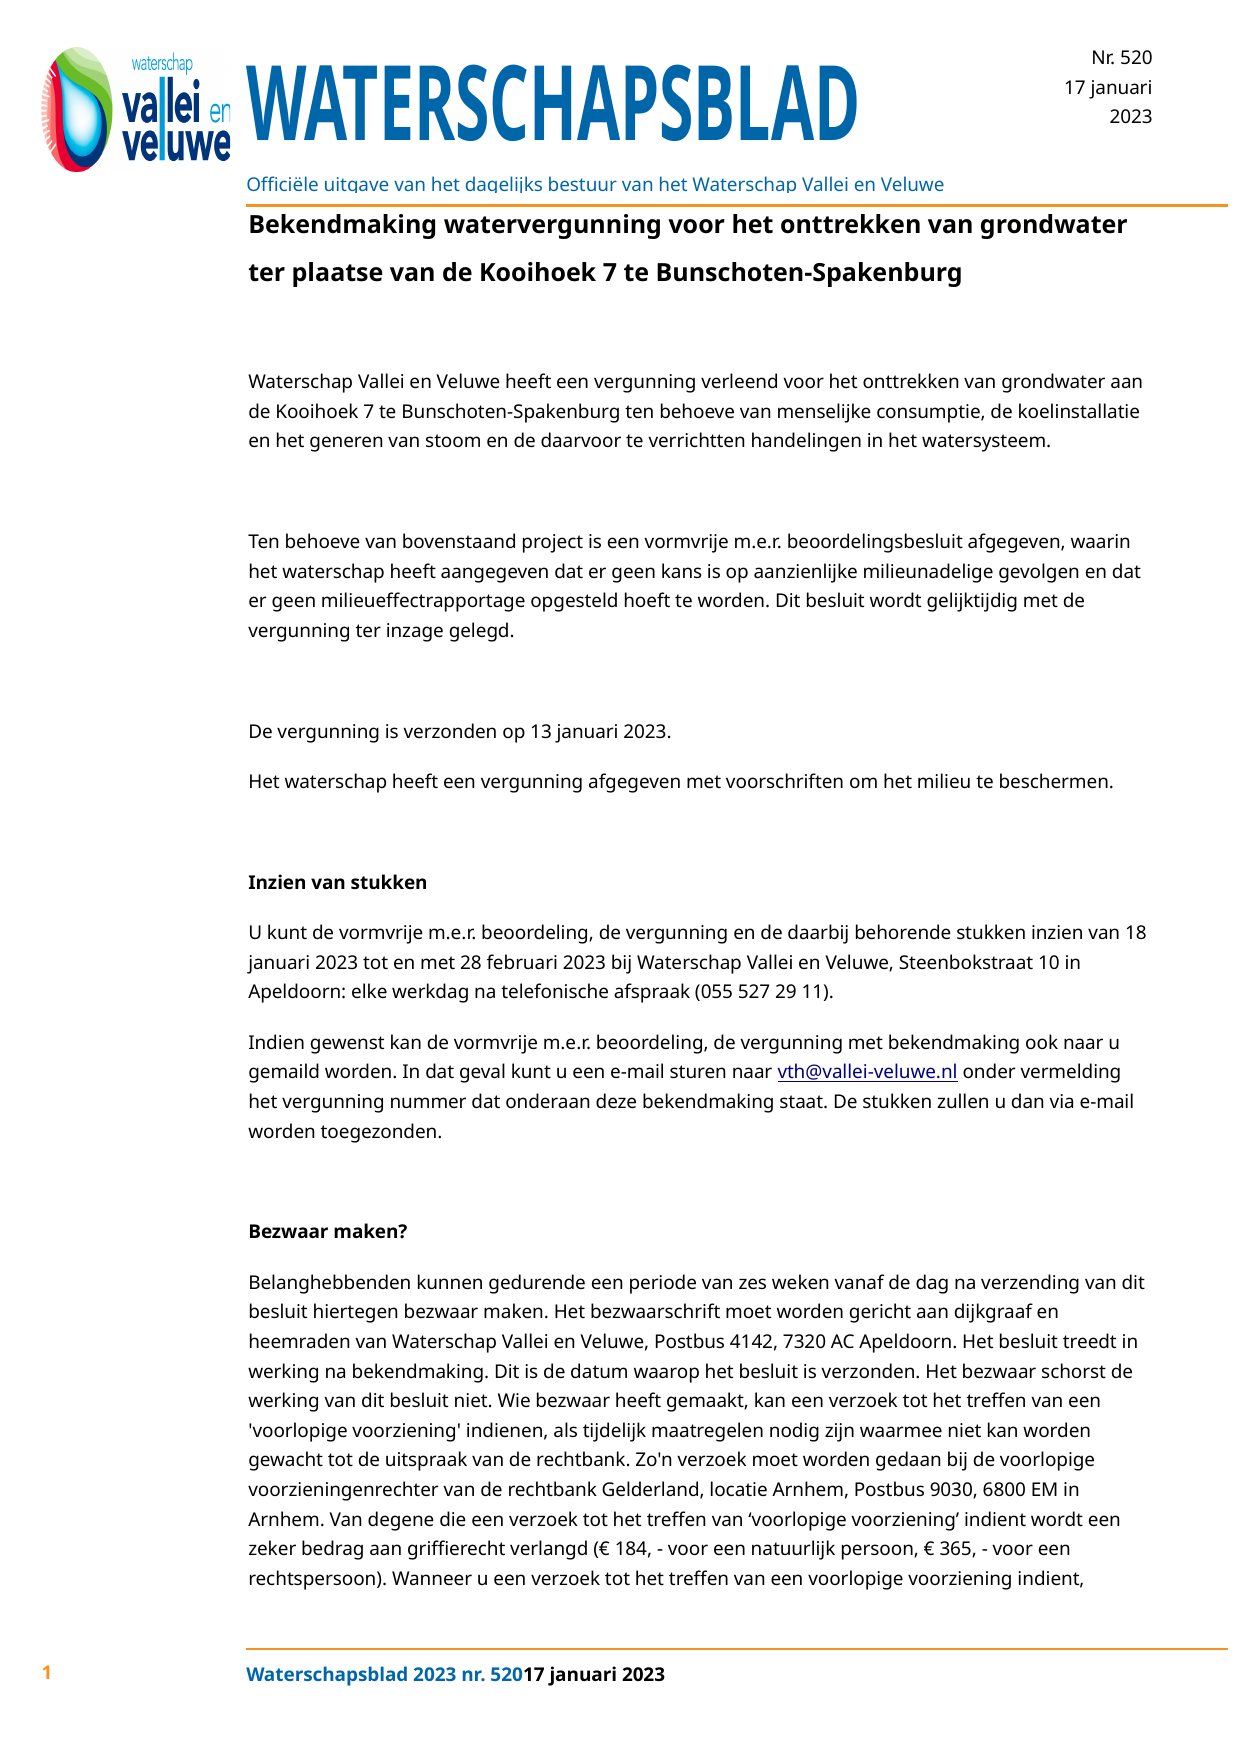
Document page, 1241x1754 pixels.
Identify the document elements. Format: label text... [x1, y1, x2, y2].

text Ten behoeve van bovenstaand project is een vormvrije m.e.r. beoordelingsbesluit afgegeven, waarin het waterschap heeft aangegeven dat er geen kans is op aanzienlijke milieunadelige gevolgen en dat er geen milieueffectrapportage opgesteld hoeft te worden. Dit besluit wordt gelijktijdig met de vergunning ter inzage gelegd. [248, 528, 1152, 643]
text Inzien van stukken [248, 869, 1152, 895]
text Waterschap Vallei en Veluwe heeft een vergunning verleend voor het onttrekken van grondwater aan de Kooihoek 7 te Bunschoten-Spakenburg ten behoeve van menselijke consumptie, de koelinstallatie en het generen van stoom en de daarvoor te verrichtten handelingen in het watersysteem. [248, 368, 1152, 453]
text Indien gewenst kan de vormvrije m.e.r. beoordeling, de vergunning met bekendmaking ook naar u gemaild worden. In dat geval kunt u een e-mail sturen naar vth@vallei-veluwe.nl onder vermelding het vergunning nummer dat onderaan deze bekendmaking staat. De stukken zullen u dan via e-mail worden toegezonden. [248, 1029, 1152, 1144]
text U kunt de vormvrije m.e.r. beoordeling, de vergunning en de daarbij behorende stukken inzien van 18 januari 2023 tot en met 28 februari 2023 bij Waterschap Vallei en Veluwe, Steenbokstraat 10 in Apeldoorn: elke werkdag na telefonische afspraak (055 527 29 11). [248, 919, 1152, 1004]
text Belanghebbenden kunnen gedurende een periode van zes weken vanaf de dag na verzending van dit besluit hiertegen bezwaar maken. Het bezwaarschrift moet worden gericht aan dijkgraaf en heemraden van Waterschap Vallei en Veluwe, Postbus 4142, 7320 AC Apeldoorn. Het besluit treedt in werking na bekendmaking. Dit is de datum waarop het besluit is verzonden. Het bezwaar schorst de werking van dit besluit niet. Wie bezwaar heeft gemaakt, kan een verzoek tot het treffen van een 'voorlopige voorziening' indienen, als tijdelijk maatregelen nodig zijn waarmee niet kan worden gewacht tot de uitspraak van de rechtbank. Zo'n verzoek moet worden gedaan bij de voorlopige voorzieningenrechter van de rechtbank Gelderland, locatie Arnhem, Postbus 9030, 6800 EM in Arnhem. Van degene die een verzoek tot het treffen van ‘voorlopige voorziening’ indient wordt een zeker bedrag aan griffierecht verlangd (€ 184, - voor een natuurlijk persoon, € 365, - voor een rechtspersoon). Wanneer u een verzoek tot het treffen van een voorlopige voorziening indient, [248, 1269, 1152, 1591]
text Bezwaar maken? [248, 1219, 1152, 1244]
picture [41, 47, 231, 172]
text Het waterschap heeft een vergunning afgegeven met voorschriften om het milieu te beschermen. [248, 768, 1152, 794]
text Bekendmaking watervergunning voor het onttrekken van grondwater ter plaatse van de Kooihoek 7 te Bunschoten-Spakenburg [248, 207, 1152, 288]
text De vergunning is verzonden op 13 januari 2023. [248, 718, 1152, 744]
